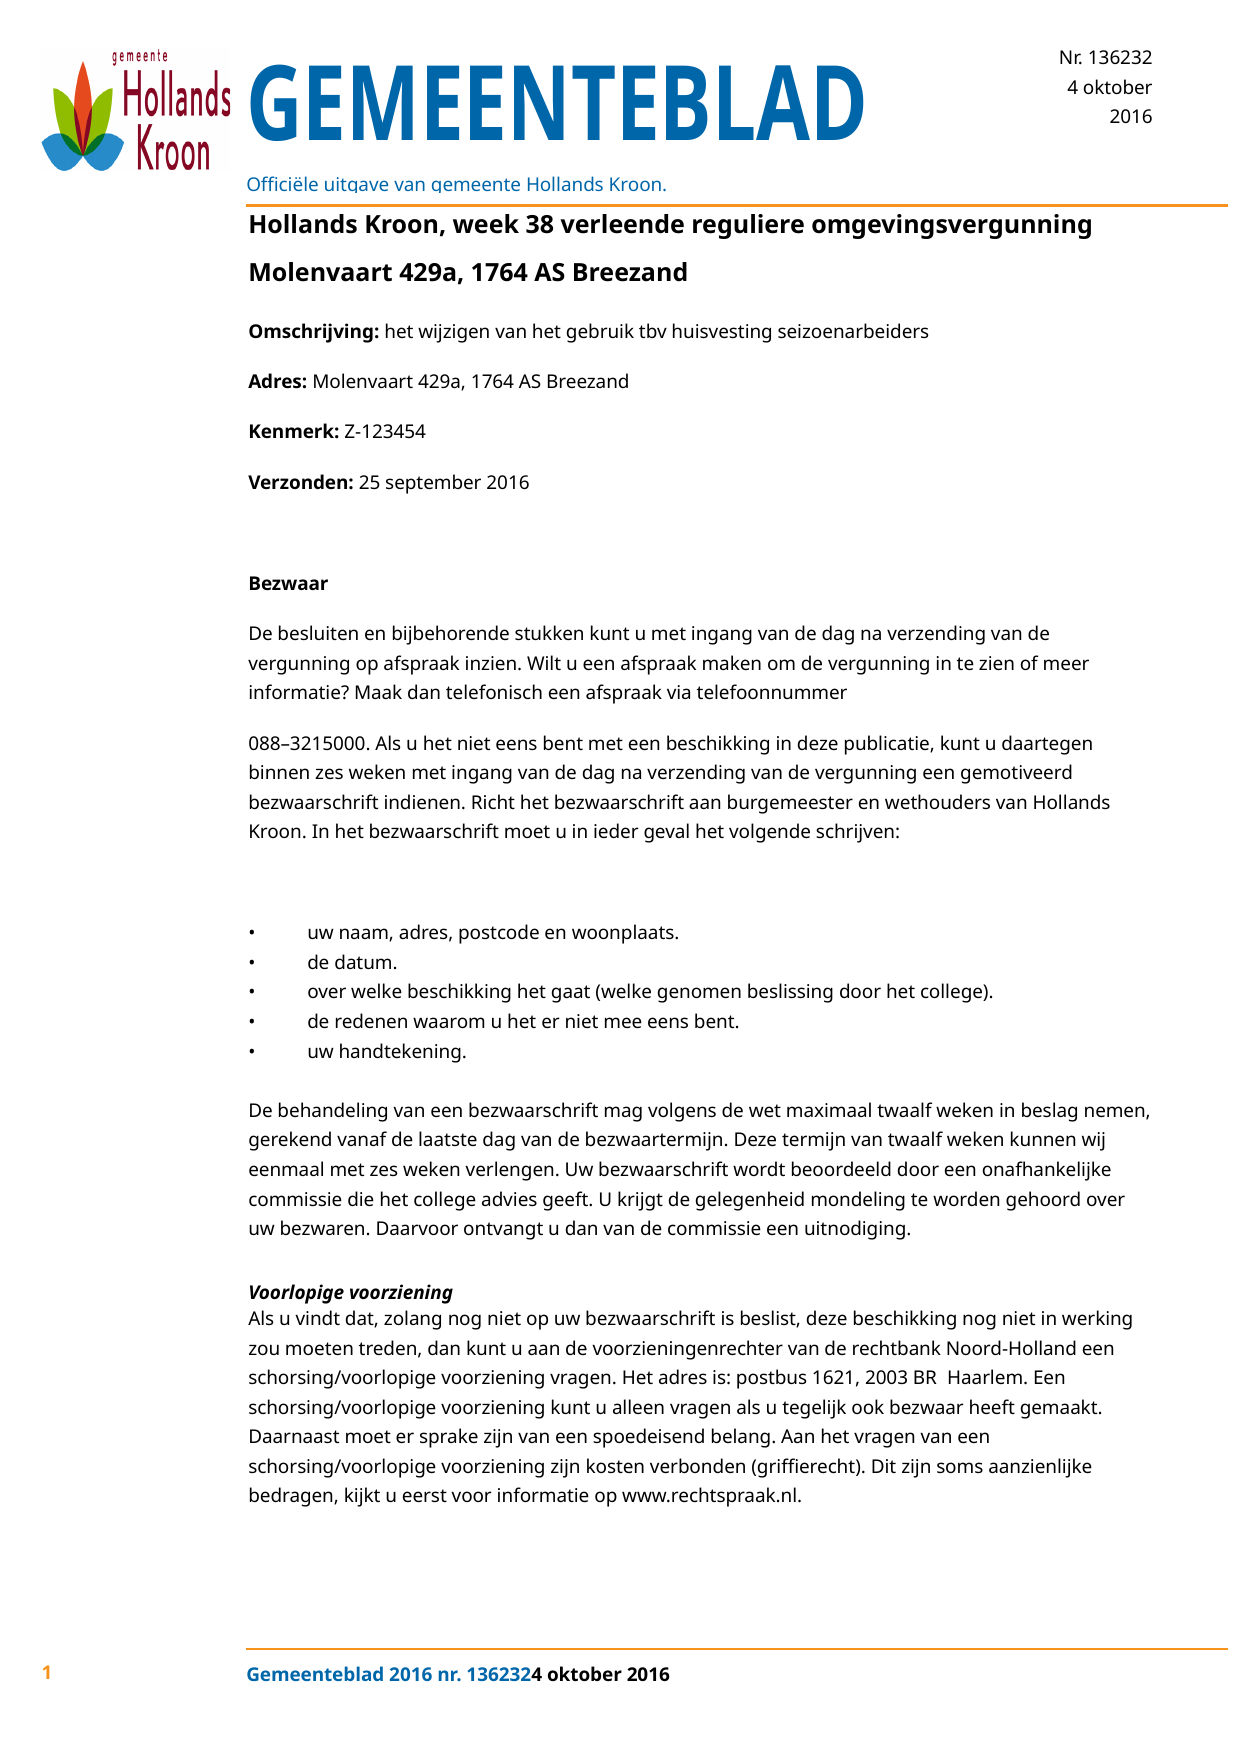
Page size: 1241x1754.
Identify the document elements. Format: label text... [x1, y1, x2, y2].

text Adres: Molenvaart 429a, 1764 AS Breezand [248, 368, 1152, 394]
text De behandeling van een bezwaarschrift mag volgens de wet maximaal twaalf weken in beslag nemen, gerekend vanaf de laatste dag van de bezwaartermijn. Deze termijn van twaalf weken kunnen wij eenmaal met zes weken verlengen. Uw bezwaarschrift wordt beoordeeld door een onafhankelijke commissie die het college advies geeft. U krijgt de gelegenheid mondeling te worden gehoord over uw bezwaren. Daarvoor ontvangt u dan van de commissie een uitnodiging. [248, 1097, 1152, 1241]
list uw handtekening. [248, 1038, 1152, 1064]
list de datum. [248, 949, 1152, 975]
list de redenen waarom u het er niet mee eens bent. [248, 1008, 1152, 1034]
picture [41, 47, 231, 172]
text Omschrijving: het wijzigen van het gebruik tbv huisvesting seizoenarbeiders [248, 318, 1152, 344]
list over welke beschikking het gaat (welke genomen beslissing door het college). [248, 979, 1152, 1004]
text Hollands Kroon, week 38 verleende reguliere omgevingsvergunning Molenvaart 429a, 1764 AS Breezand [248, 207, 1152, 288]
text Verzonden: 25 september 2016 [248, 469, 1152, 495]
text 088–3215000. Als u het niet eens bent met een beschikking in deze publicatie, kunt u daartegen binnen zes weken met ingang van de dag na verzending van de vergunning een gemotiveerd bezwaarschrift indienen. Richt het bezwaarschrift aan burgemeester en wethouders van Hollands Kroon. In het bezwaarschrift moet u in ieder geval het volgende schrijven: [248, 730, 1152, 844]
list uw naam, adres, postcode en woonplaats. [248, 919, 1152, 945]
text Voorlopige voorziening [248, 1279, 1152, 1305]
text Bezwaar [248, 570, 1152, 596]
text Kenmerk: Z-123454 [248, 419, 1152, 444]
text De besluiten en bijbehorende stukken kunt u met ingang van de dag na verzending van de vergunning op afspraak inzien. Wilt u een afspraak maken om de vergunning in te zien of meer informatie? Maak dan telefonisch een afspraak via telefoonnummer [248, 620, 1152, 705]
text Als u vindt dat, zolang nog niet op uw bezwaarschrift is beslist, deze beschikking nog niet in werking zou moeten treden, dan kunt u aan de voorzieningenrechter van de rechtbank Noord-Holland een schorsing/voorlopige voorziening vragen. Het adres is: postbus 1621, 2003 BR Haarlem. Een schorsing/voorlopige voorziening kunt u alleen vragen als u tegelijk ook bezwaar heeft gemaakt. Daarnaast moet er sprake zijn van een spoedeisend belang. Aan het vragen van een schorsing/voorlopige voorziening zijn kosten verbonden (griffierecht). Dit zijn soms aanzienlijke bedragen, kijkt u eerst voor informatie op www.rechtspraak.nl. [248, 1305, 1152, 1508]
